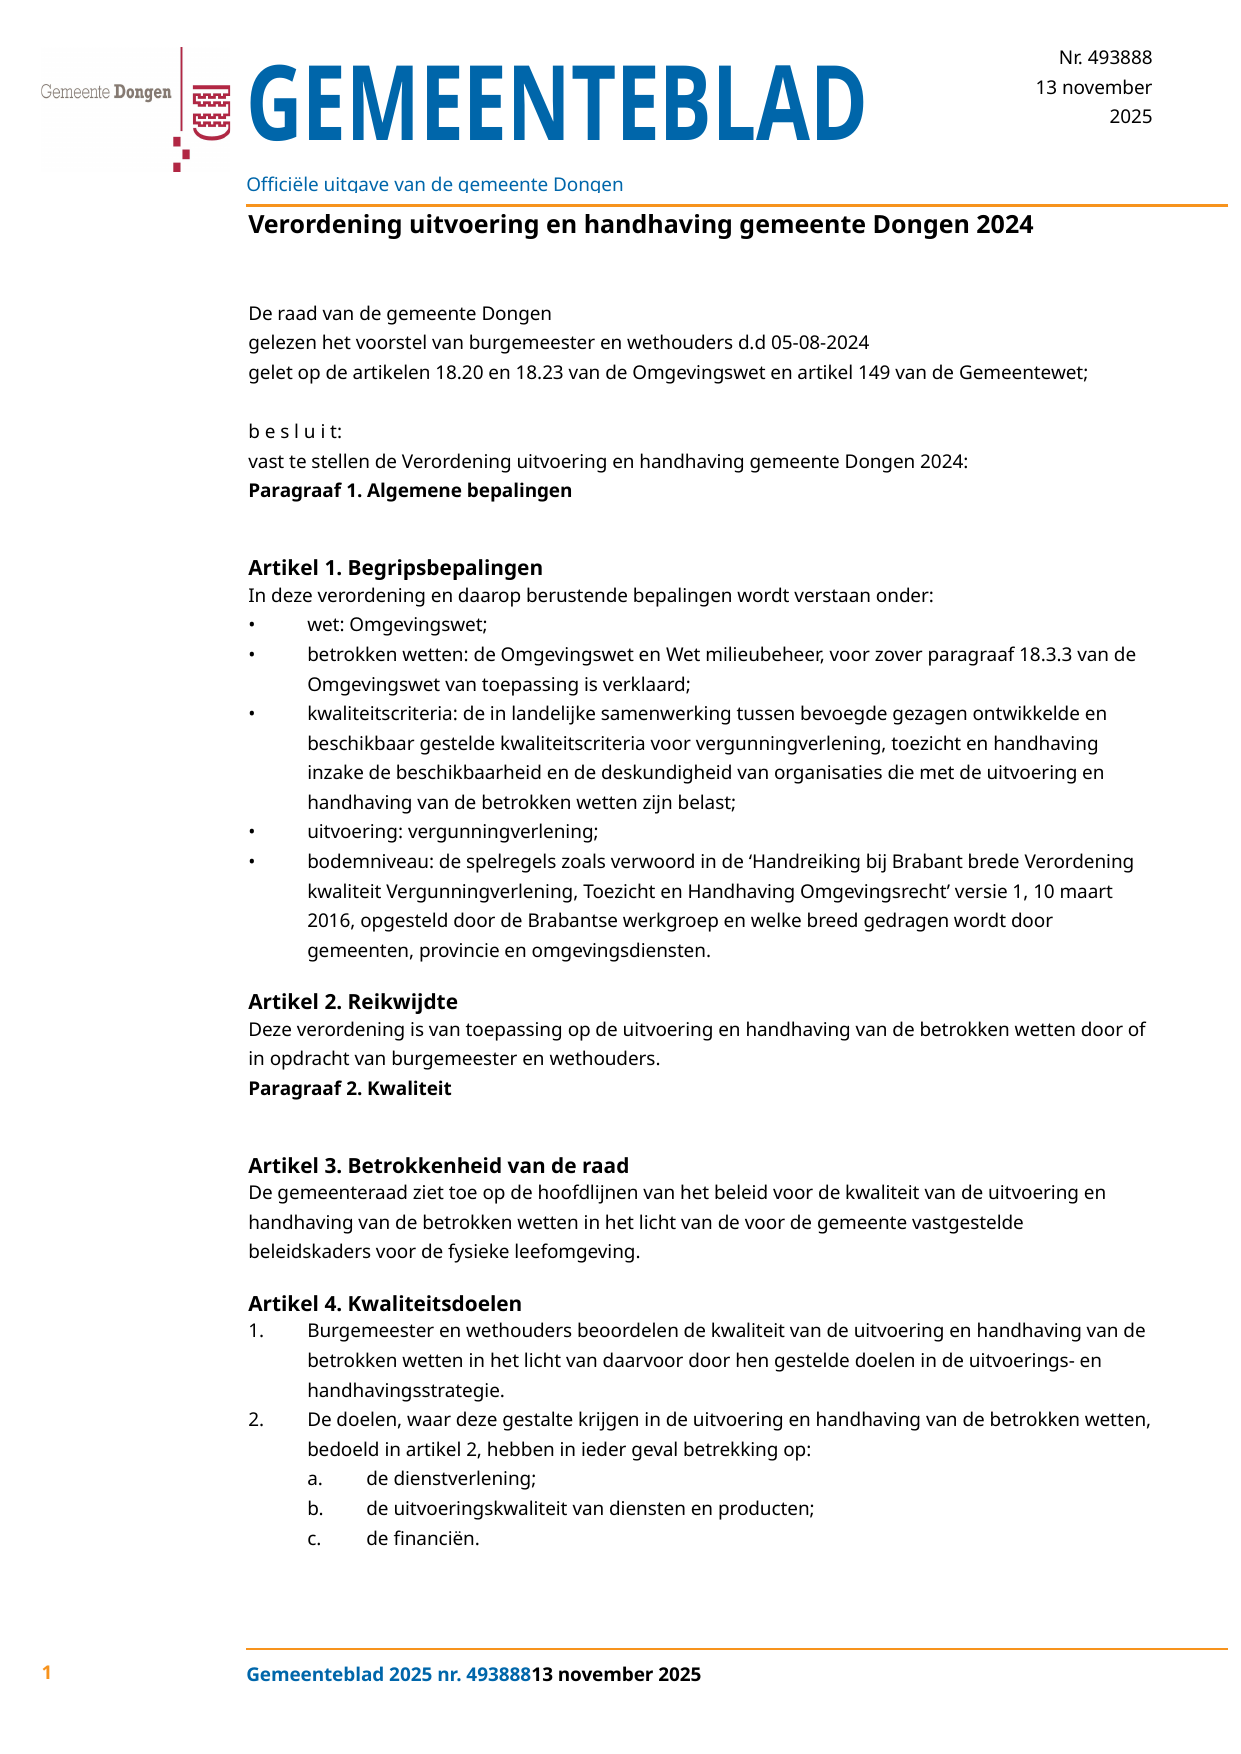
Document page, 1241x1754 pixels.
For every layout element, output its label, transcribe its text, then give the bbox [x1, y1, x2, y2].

text Paragraaf 1. Algemene bepalingen [248, 477, 1152, 503]
list de uitvoeringskwaliteit van diensten en producten; [307, 1495, 1152, 1521]
picture [41, 47, 231, 172]
text Paragraaf 2. Kwaliteit [248, 1075, 1152, 1101]
text In deze verordening en daarop berustende bepalingen wordt verstaan onder: [248, 582, 1152, 608]
list de dienstverlening; [307, 1466, 1152, 1491]
text De gemeenteraad ziet toe op de hoofdlijnen van het beleid voor de kwaliteit van de uitvoering en handhaving van de betrokken wetten in het licht van de voor de gemeente vastgestelde beleidskaders voor de fysieke leefomgeving. [248, 1179, 1152, 1264]
list kwaliteitscriteria: de in landelijke samenwerking tussen bevoegde gezagen ontwikkelde en beschikbaar gestelde kwaliteitscriteria voor vergunningverlening, toezicht en handhaving inzake de beschikbaarheid en de deskundigheid van organisaties die met de uitvoering en handhaving van de betrokken wetten zijn belast; [248, 700, 1152, 815]
list betrokken wetten: de Omgevingswet en Wet milieubeheer, voor zover paragraaf 18.3.3 van de Omgevingswet van toepassing is verklaard; [248, 641, 1152, 696]
text Deze verordening is van toepassing op de uitvoering en handhaving van de betrokken wetten door of in opdracht van burgemeester en wethouders. [248, 1016, 1152, 1071]
text Artikel 1. Begripsbepalingen [248, 553, 1152, 582]
text gelet op de artikelen 18.20 en 18.23 van de Omgevingswet en artikel 149 van de Gemeentewet; [248, 359, 1152, 385]
list uitvoering: vergunningverlening; [248, 819, 1152, 844]
text De raad van de gemeente Dongen [248, 300, 1152, 326]
text vast te stellen de Verordening uitvoering en handhaving gemeente Dongen 2024: [248, 448, 1152, 473]
list de financiën. [307, 1525, 1152, 1550]
text Verordening uitvoering en handhaving gemeente Dongen 2024 [248, 207, 1152, 241]
text b e s l u i t: [248, 418, 1152, 444]
text gelezen het voorstel van burgemeester en wethouders d.d 05-08-2024 [248, 329, 1152, 355]
text Artikel 2. Reikwijdte [248, 987, 1152, 1016]
text Artikel 3. Betrokkenheid van de raad [248, 1151, 1152, 1179]
list bodemniveau: de spelregels zoals verwoord in de ‘Handreiking bij Brabant brede Verordening kwaliteit Vergunningverlening, Toezicht en Handhaving Omgevingsrecht’ versie 1, 10 maart 2016, opgesteld door de Brabantse werkgroep en welke breed gedragen wordt door gemeenten, provincie en omgevingsdiensten. [248, 848, 1152, 963]
list De doelen, waar deze gestalte krijgen in de uitvoering en handhaving van de betrokken wetten, bedoeld in artikel 2, hebben in ieder geval betrekking op: [248, 1406, 1152, 1462]
text Artikel 4. Kwaliteitsdoelen [248, 1289, 1152, 1318]
list wet: Omgevingswet; [248, 612, 1152, 637]
list Burgemeester en wethouders beoordelen de kwaliteit van de uitvoering en handhaving van de betrokken wetten in het licht van daarvoor door hen gestelde doelen in de uitvoerings- en handhavingsstrategie. [248, 1318, 1152, 1402]
